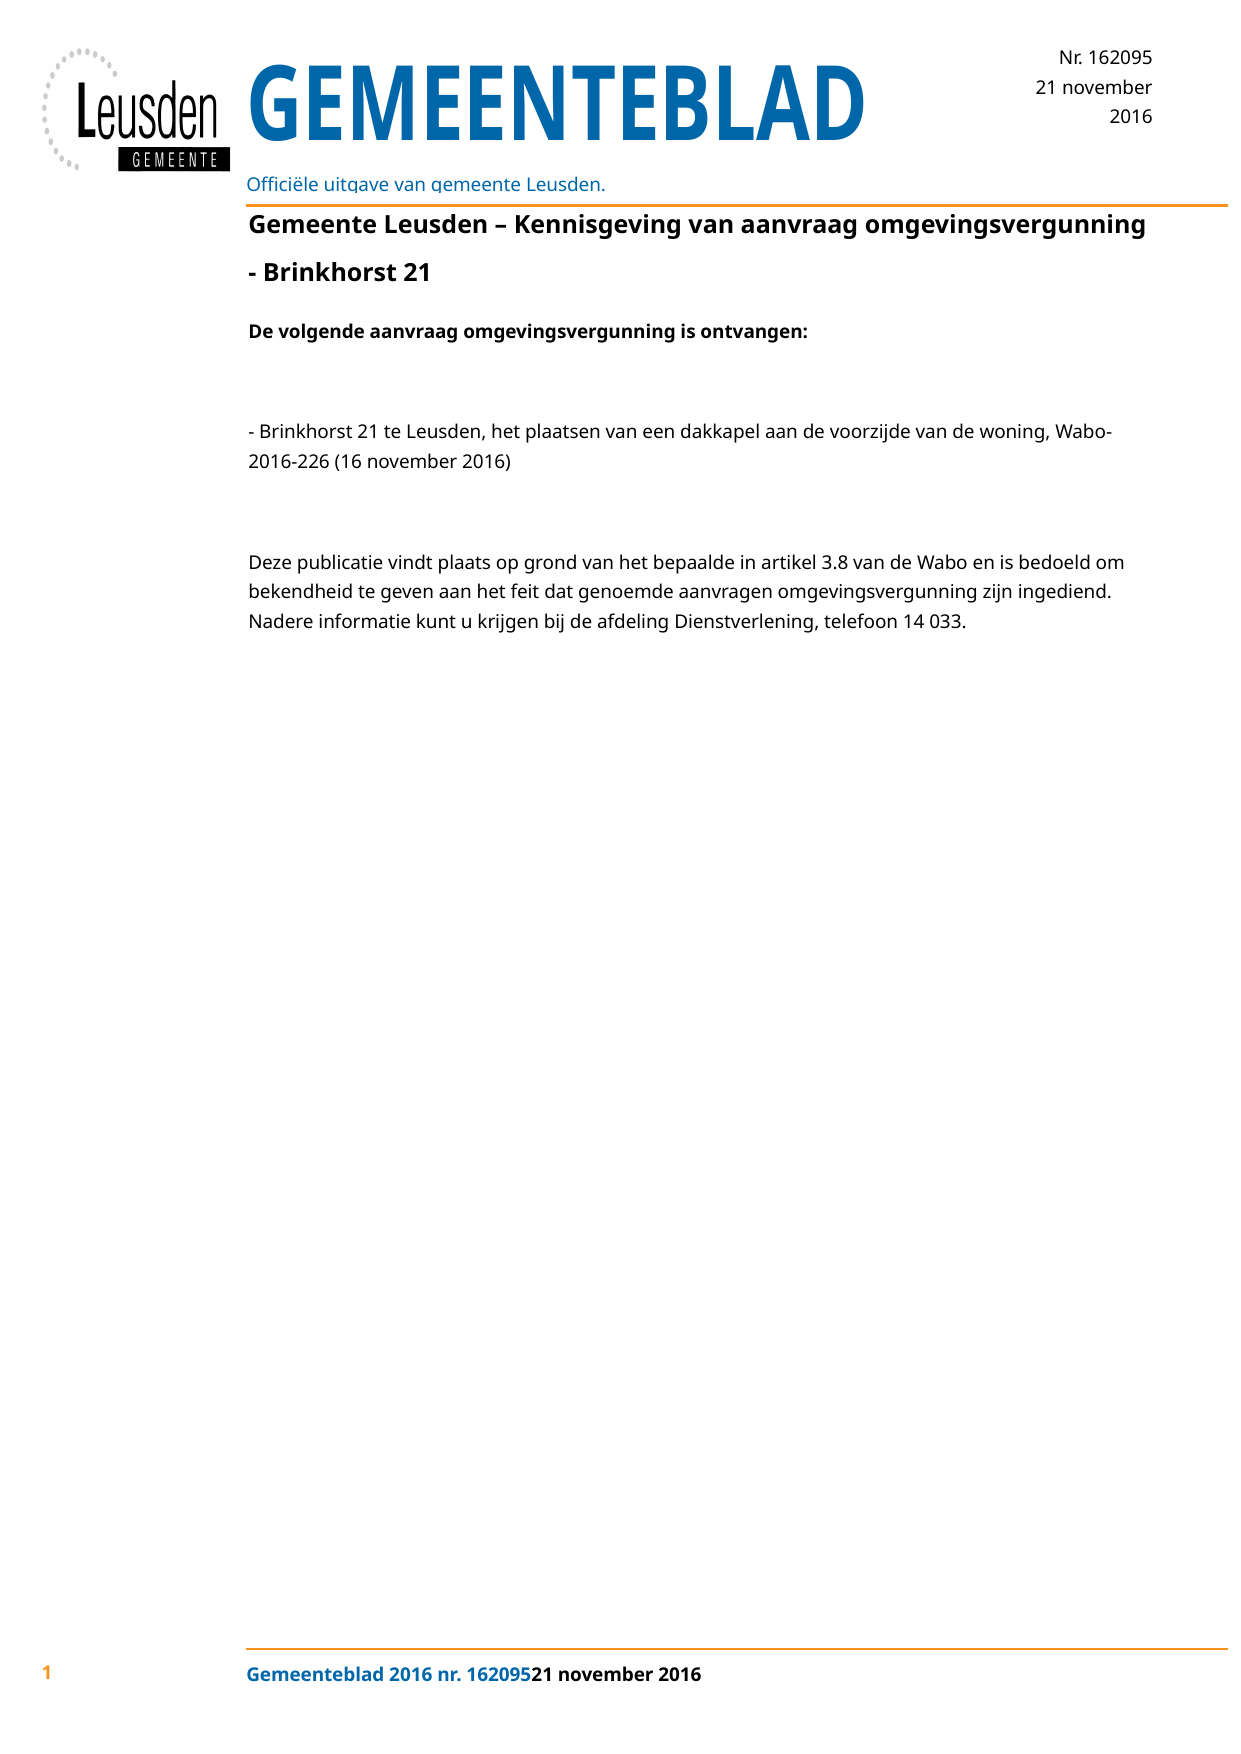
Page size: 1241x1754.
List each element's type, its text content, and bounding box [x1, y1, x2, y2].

text Gemeente Leusden – Kennisgeving van aanvraag omgevingsvergunning - Brinkhorst 21 [248, 207, 1152, 288]
text - Brinkhorst 21 te Leusden, het plaatsen van een dakkapel aan de voorzijde van de woning, Wabo-2016-226 (16 november 2016) [248, 419, 1152, 474]
text De volgende aanvraag omgevingsvergunning is ontvangen: [248, 318, 1152, 344]
picture [41, 47, 231, 172]
text Deze publicatie vindt plaats op grond van het bepaalde in artikel 3.8 van de Wabo en is bedoeld om bekendheid te geven aan het feit dat genoemde aanvragen omgevingsvergunning zijn ingediend. Nadere informatie kunt u krijgen bij de afdeling Dienstverlening, telefoon 14 033. [248, 549, 1152, 634]
